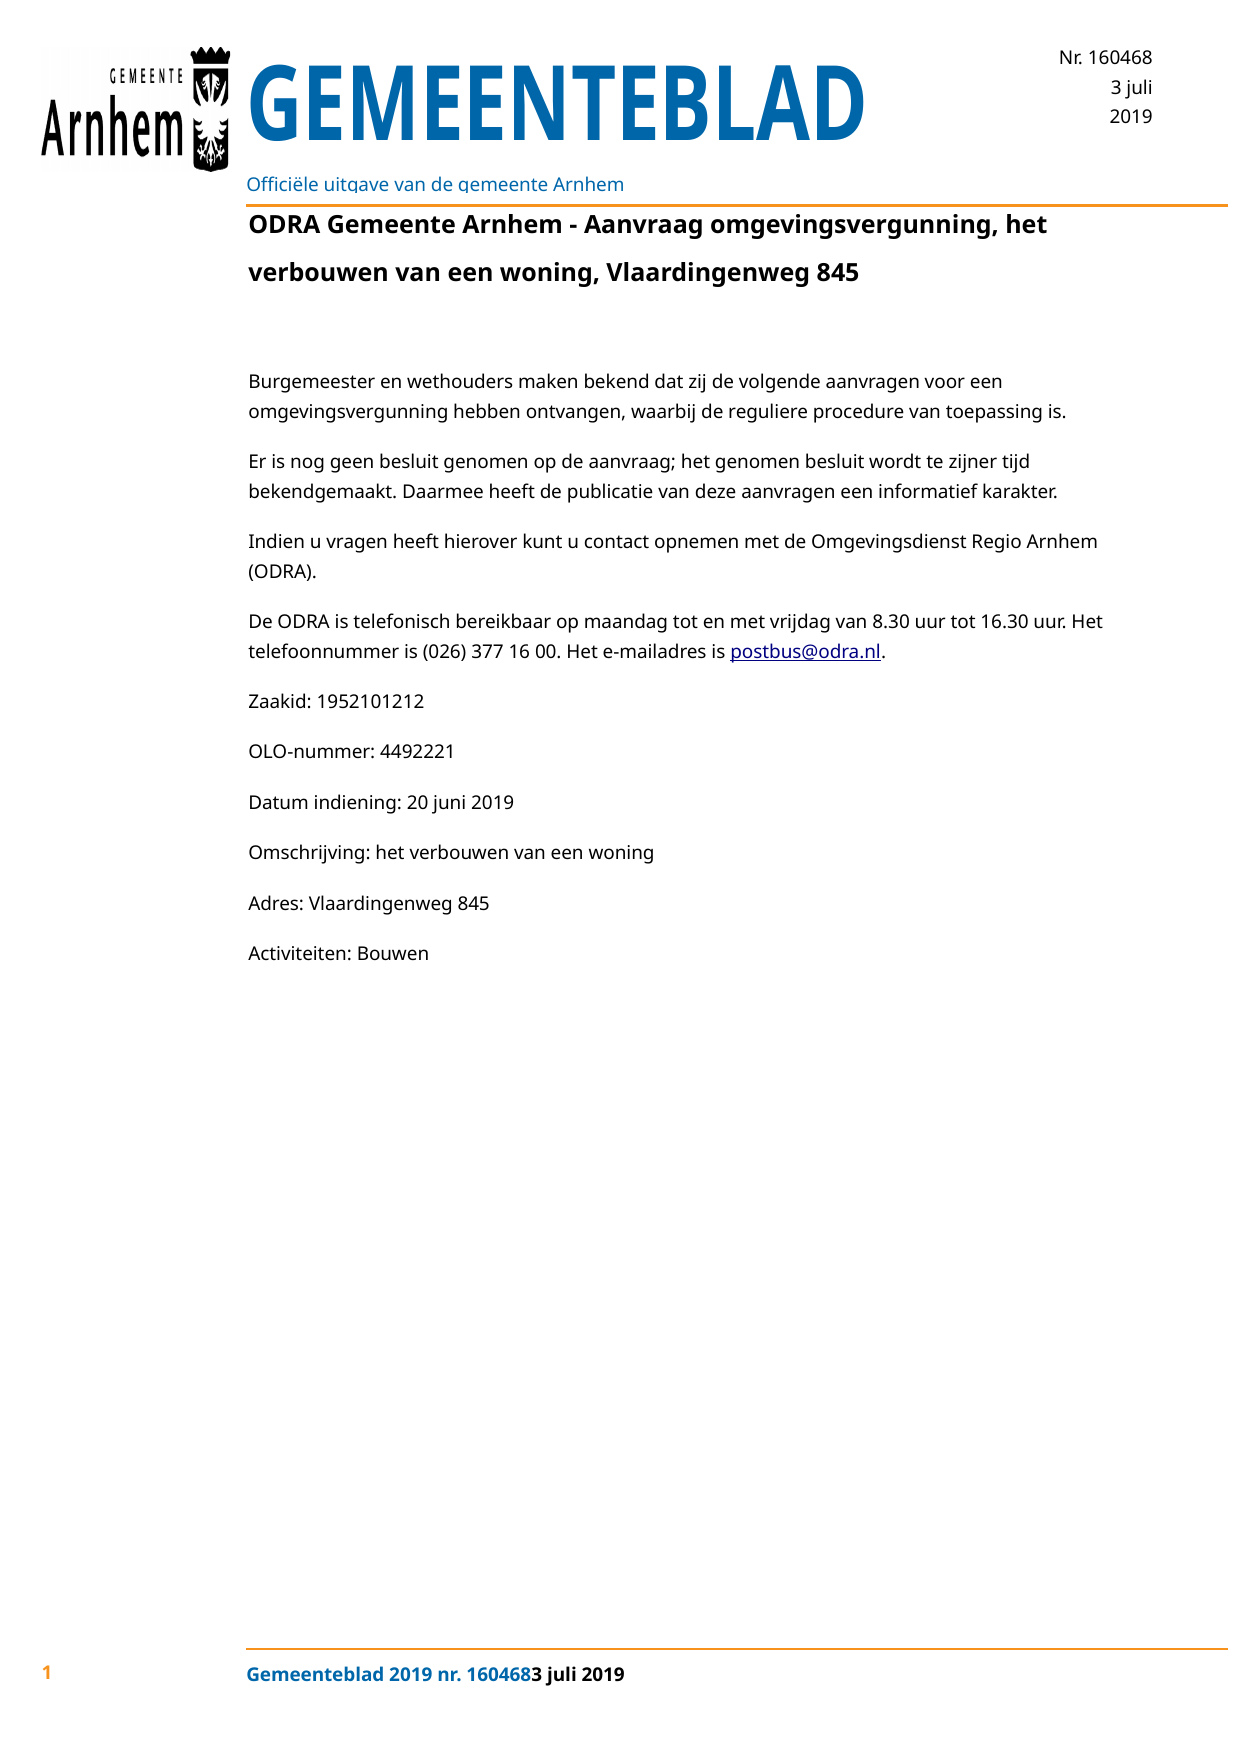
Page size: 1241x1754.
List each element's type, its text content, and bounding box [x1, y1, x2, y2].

text Er is nog geen besluit genomen op de aanvraag; het genomen besluit wordt te zijner tijd bekendgemaakt. Daarmee heeft de publicatie van deze aanvragen een informatief karakter. [248, 448, 1152, 504]
picture [41, 47, 231, 172]
text Adres: Vlaardingenweg 845 [248, 890, 1152, 916]
text Activiteiten: Bouwen [248, 940, 1152, 966]
text OLO-nummer: 4492221 [248, 739, 1152, 764]
text Omschrijving: het verbouwen van een woning [248, 839, 1152, 865]
text Zaakid: 1952101212 [248, 688, 1152, 714]
text Indien u vragen heeft hierover kunt u contact opnemen met de Omgevingsdienst Regio Arnhem (ODRA). [248, 528, 1152, 584]
text ODRA Gemeente Arnhem - Aanvraag omgevingsvergunning, het verbouwen van een woning, Vlaardingenweg 845 [248, 207, 1152, 288]
text Burgemeester en wethouders maken bekend dat zij de volgende aanvragen voor een omgevingsvergunning hebben ontvangen, waarbij de reguliere procedure van toepassing is. [248, 368, 1152, 424]
text Datum indiening: 20 juni 2019 [248, 789, 1152, 815]
text De ODRA is telefonisch bereikbaar op maandag tot en met vrijdag van 8.30 uur tot 16.30 uur. Het telefoonnummer is (026) 377 16 00. Het e-mailadres is postbus@odra.nl. [248, 608, 1152, 664]
